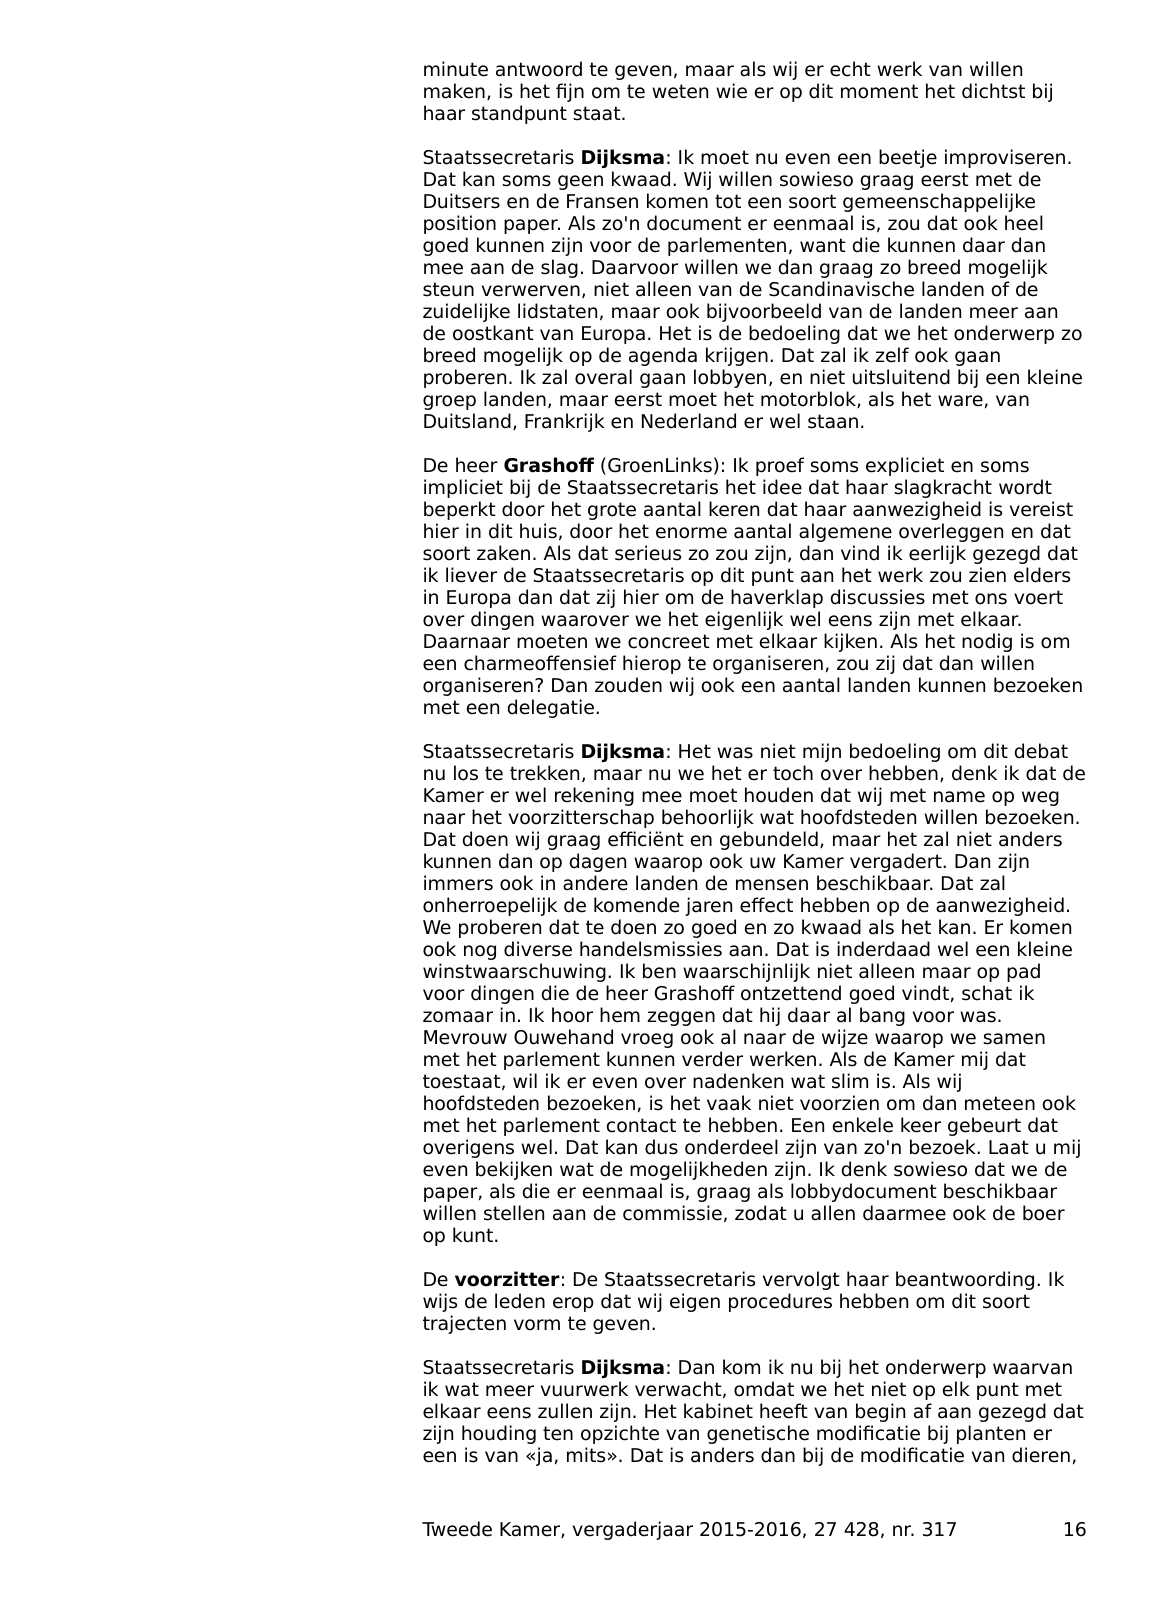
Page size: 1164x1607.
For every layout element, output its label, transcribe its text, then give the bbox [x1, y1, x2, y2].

text De heer Grashoff (GroenLinks): Ik proef soms expliciet en soms impliciet bij de Staatssecretaris het idee dat haar slagkracht wordt beperkt door het grote aantal keren dat haar aanwezigheid is vereist hier in dit huis, door het enorme aantal algemene overleggen en dat soort zaken. Als dat serieus zo zou zijn, dan vind ik eerlijk gezegd dat ik liever de Staatssecretaris op dit punt aan het werk zou zien elders in Europa dan dat zij hier om de haverklap discussies met ons voert over dingen waarover we het eigenlijk wel eens zijn met elkaar. Daarnaar moeten we concreet met elkaar kijken. Als het nodig is om een charmeoffensief hierop te organiseren, zou zij dat dan willen organiseren? Dan zouden wij ook een aantal landen kunnen bezoeken met een delegatie. [422, 455, 1087, 719]
text Staatssecretaris Dijksma: Het was niet mijn bedoeling om dit debat nu los te trekken, maar nu we het er toch over hebben, denk ik dat de Kamer er wel rekening mee moet houden dat wij met name op weg naar het voorzitterschap behoorlijk wat hoofdsteden willen bezoeken. Dat doen wij graag efficiënt en gebundeld, maar het zal niet anders kunnen dan op dagen waarop ook uw Kamer vergadert. Dan zijn immers ook in andere landen de mensen beschikbaar. Dat zal onherroepelijk de komende jaren effect hebben op de aanwezigheid. We proberen dat te doen zo goed en zo kwaad als het kan. Er komen ook nog diverse handelsmissies aan. Dat is inderdaad wel een kleine winstwaarschuwing. Ik ben waarschijnlijk niet alleen maar op pad voor dingen die de heer Grashoff ontzettend goed vindt, schat ik zomaar in. Ik hoor hem zeggen dat hij daar al bang voor was. [422, 741, 1087, 1027]
text Mevrouw Ouwehand vroeg ook al naar de wijze waarop we samen met het parlement kunnen verder werken. Als de Kamer mij dat toestaat, wil ik er even over nadenken wat slim is. Als wij hoofdsteden bezoeken, is het vaak niet voorzien om dan meteen ook met het parlement contact te hebben. Een enkele keer gebeurt dat overigens wel. Dat kan dus onderdeel zijn van zo'n bezoek. Laat u mij even bekijken wat de mogelijkheden zijn. Ik denk sowieso dat we de paper, als die er eenmaal is, graag als lobbydocument beschikbaar willen stellen aan de commissie, zodat u allen daarmee ook de boer op kunt. [422, 1027, 1087, 1247]
text Staatssecretaris Dijksma: Ik moet nu even een beetje improviseren. Dat kan soms geen kwaad. Wij willen sowieso graag eerst met de Duitsers en de Fransen komen tot een soort gemeenschappelijke position paper. Als zo'n document er eenmaal is, zou dat ook heel goed kunnen zijn voor de parlementen, want die kunnen daar dan mee aan de slag. Daarvoor willen we dan graag zo breed mogelijk steun verwerven, niet alleen van de Scandinavische landen of de zuidelijke lidstaten, maar ook bijvoorbeeld van de landen meer aan de oostkant van Europa. Het is de bedoeling dat we het onderwerp zo breed mogelijk op de agenda krijgen. Dat zal ik zelf ook gaan proberen. Ik zal overal gaan lobbyen, en niet uitsluitend bij een kleine groep landen, maar eerst moet het motorblok, als het ware, van Duitsland, Frankrijk en Nederland er wel staan. [422, 147, 1087, 433]
text minute antwoord te geven, maar als wij er echt werk van willen maken, is het fijn om te weten wie er op dit moment het dichtst bij haar standpunt staat. [422, 59, 1087, 125]
text Staatssecretaris Dijksma: Dan kom ik nu bij het onderwerp waarvan ik wat meer vuurwerk verwacht, omdat we het niet op elk punt met elkaar eens zullen zijn. Het kabinet heeft van begin af aan gezegd dat zijn houding ten opzichte van genetische modificatie bij planten er een is van «ja, mits». Dat is anders dan bij de modificatie van dieren, [422, 1357, 1087, 1467]
text De voorzitter: De Staatssecretaris vervolgt haar beantwoording. Ik wijs de leden erop dat wij eigen procedures hebben om dit soort trajecten vorm te geven. [422, 1269, 1087, 1335]
